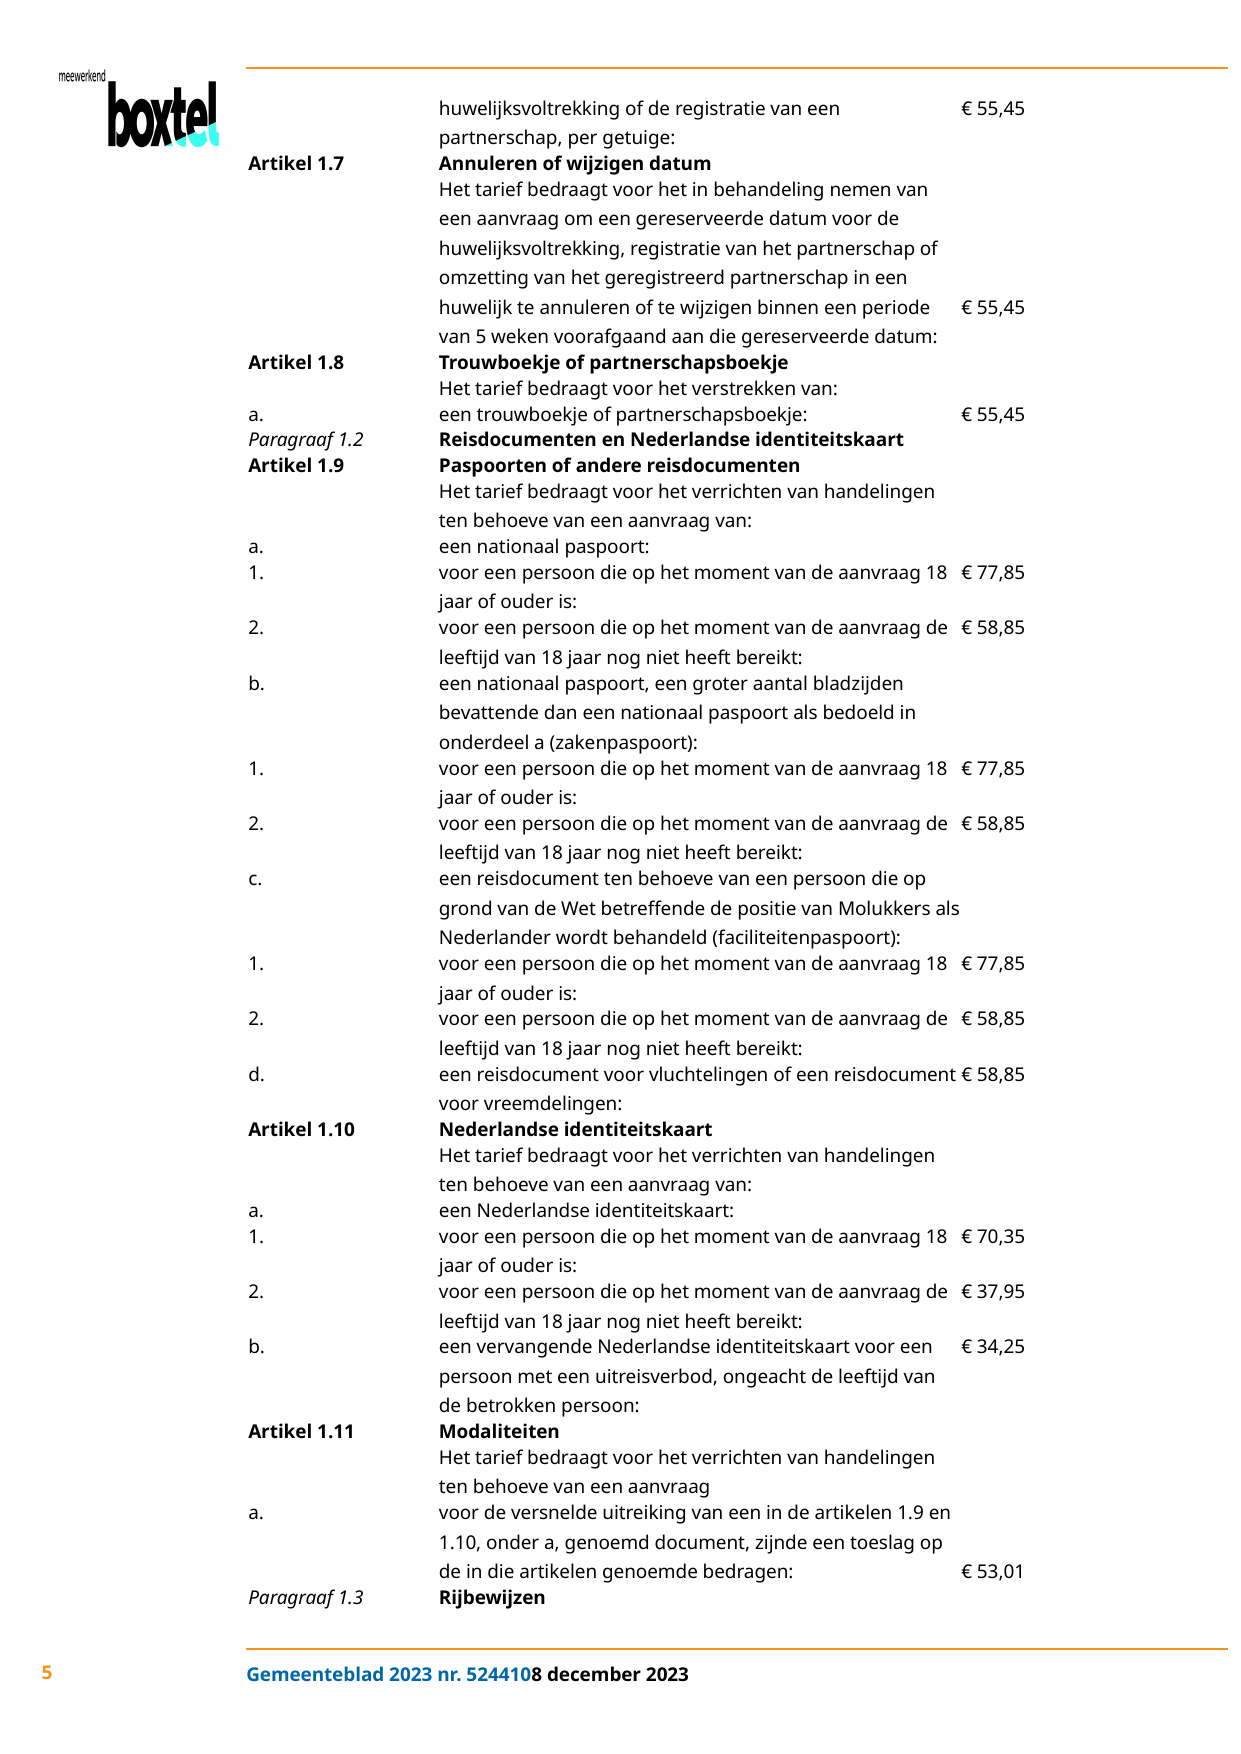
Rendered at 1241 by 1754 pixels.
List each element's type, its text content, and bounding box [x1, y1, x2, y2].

table_cell Paragraaf 1.3 [248, 1584, 439, 1610]
table_cell voor een persoon die op het moment van de aanvraag 18 jaar of ouder is: [439, 1223, 961, 1278]
table_cell a. [248, 534, 439, 559]
table_cell [961, 1584, 1152, 1610]
table_cell 2. [248, 1006, 439, 1061]
table_cell Artikel 1.11 [248, 1419, 439, 1444]
table_cell € 70,35 [961, 1223, 1152, 1278]
table_cell Artikel 1.7 [248, 150, 439, 176]
table_cell [961, 1197, 1152, 1223]
table_cell [961, 427, 1152, 452]
table_cell Paragraaf 1.2 [248, 427, 439, 452]
table_cell Trouwboekje of partnerschapsboekje [439, 350, 961, 375]
table_cell € 58,85 [961, 615, 1152, 670]
table_cell € 58,85 [961, 1006, 1152, 1061]
table_cell b. [248, 670, 439, 755]
table_cell € 55,45 [961, 176, 1152, 349]
table_cell 1. [248, 755, 439, 810]
table_cell een nationaal paspoort: [439, 534, 961, 559]
table_cell Het tarief bedraagt voor het verrichten van handelingen ten behoeve van een aanvraag van: [439, 478, 961, 533]
table_cell € 34,25 [961, 1334, 1152, 1418]
table_cell Modaliteiten [439, 1419, 961, 1444]
table_cell voor een persoon die op het moment van de aanvraag 18 jaar of ouder is: [439, 950, 961, 1006]
table_cell een reisdocument voor vluchtelingen of een reisdocument voor vreemdelingen: [439, 1061, 961, 1116]
table_cell Reisdocumenten en Nederlandse identiteitskaart [439, 427, 961, 452]
table_cell [961, 150, 1152, 176]
table_cell a. [248, 1500, 439, 1584]
table_cell Annuleren of wijzigen datum [439, 150, 961, 176]
table_cell d. [248, 1061, 439, 1116]
table_cell [248, 1142, 439, 1197]
table_cell Artikel 1.8 [248, 350, 439, 375]
table_cell [248, 375, 439, 401]
table_cell Het tarief bedraagt voor het verrichten van handelingen ten behoeve van een aanvraag [439, 1444, 961, 1499]
table_cell [961, 1419, 1152, 1444]
table_cell [961, 670, 1152, 755]
table_cell huwelijksvoltrekking of de registratie van een partnerschap, per getuige: [439, 95, 961, 150]
table_cell € 55,45 [961, 95, 1152, 150]
picture [41, 47, 231, 172]
table_cell [248, 95, 439, 150]
table_cell € 53,01 [961, 1500, 1152, 1584]
table_cell Artikel 1.9 [248, 453, 439, 478]
table_cell een vervangende Nederlandse identiteitskaart voor een persoon met een uitreisverbod, ongeacht de leeftijd van de betrokken persoon: [439, 1334, 961, 1418]
table_cell b. [248, 1334, 439, 1418]
table_cell [961, 1444, 1152, 1499]
table_cell een nationaal paspoort, een groter aantal bladzijden bevattende dan een nationaal paspoort als bedoeld in onderdeel a (zakenpaspoort): [439, 670, 961, 755]
table_cell Artikel 1.10 [248, 1116, 439, 1142]
table_cell 2. [248, 615, 439, 670]
table_cell € 37,95 [961, 1278, 1152, 1333]
table_cell Paspoorten of andere reisdocumenten [439, 453, 961, 478]
table_cell een trouwboekje of partnerschapsboekje: [439, 401, 961, 427]
table_cell voor een persoon die op het moment van de aanvraag de leeftijd van 18 jaar nog niet heeft bereikt: [439, 1278, 961, 1333]
table_cell 1. [248, 950, 439, 1006]
table_cell 1. [248, 1223, 439, 1278]
table_cell Het tarief bedraagt voor het in behandeling nemen van een aanvraag om een gereserveerde datum voor de huwelijksvoltrekking, registratie van het partnerschap of omzetting van het geregistreerd partnerschap in een huwelijk te annuleren of te wijzigen binnen een periode van 5 weken voorafgaand aan die gereserveerde datum: [439, 176, 961, 349]
table_cell € 58,85 [961, 810, 1152, 865]
table_cell c. [248, 865, 439, 950]
table_cell 2. [248, 810, 439, 865]
table_cell € 55,45 [961, 401, 1152, 427]
table_cell [961, 350, 1152, 375]
table_cell Nederlandse identiteitskaart [439, 1116, 961, 1142]
table_cell Het tarief bedraagt voor het verstrekken van: [439, 375, 961, 401]
table_cell € 58,85 [961, 1061, 1152, 1116]
table_cell Het tarief bedraagt voor het verrichten van handelingen ten behoeve van een aanvraag van: [439, 1142, 961, 1197]
table_cell voor een persoon die op het moment van de aanvraag 18 jaar of ouder is: [439, 559, 961, 614]
table_cell [961, 453, 1152, 478]
table_cell a. [248, 401, 439, 427]
table_cell [248, 1444, 439, 1499]
table_cell € 77,85 [961, 950, 1152, 1006]
table_cell een reisdocument ten behoeve van een persoon die op grond van de Wet betreffende de positie van Molukkers als Nederlander wordt behandeld (faciliteitenpaspoort): [439, 865, 961, 950]
table_cell een Nederlandse identiteitskaart: [439, 1197, 961, 1223]
table_cell 2. [248, 1278, 439, 1333]
table_cell [248, 478, 439, 533]
table_cell [961, 1142, 1152, 1197]
table_cell [961, 534, 1152, 559]
table_cell € 77,85 [961, 559, 1152, 614]
table_cell a. [248, 1197, 439, 1223]
table_cell [961, 1116, 1152, 1142]
table_cell [961, 865, 1152, 950]
table_cell Rijbewijzen [439, 1584, 961, 1610]
table_cell 1. [248, 559, 439, 614]
table_cell voor een persoon die op het moment van de aanvraag 18 jaar of ouder is: [439, 755, 961, 810]
table_cell voor een persoon die op het moment van de aanvraag de leeftijd van 18 jaar nog niet heeft bereikt: [439, 1006, 961, 1061]
table_cell [961, 478, 1152, 533]
table_cell voor een persoon die op het moment van de aanvraag de leeftijd van 18 jaar nog niet heeft bereikt: [439, 810, 961, 865]
table_cell [248, 176, 439, 349]
table_cell [961, 375, 1152, 401]
table_cell € 77,85 [961, 755, 1152, 810]
table_cell voor de versnelde uitreiking van een in de artikelen 1.9 en 1.10, onder a, genoemd document, zijnde een toeslag op de in die artikelen genoemde bedragen: [439, 1500, 961, 1584]
table_cell voor een persoon die op het moment van de aanvraag de leeftijd van 18 jaar nog niet heeft bereikt: [439, 615, 961, 670]
